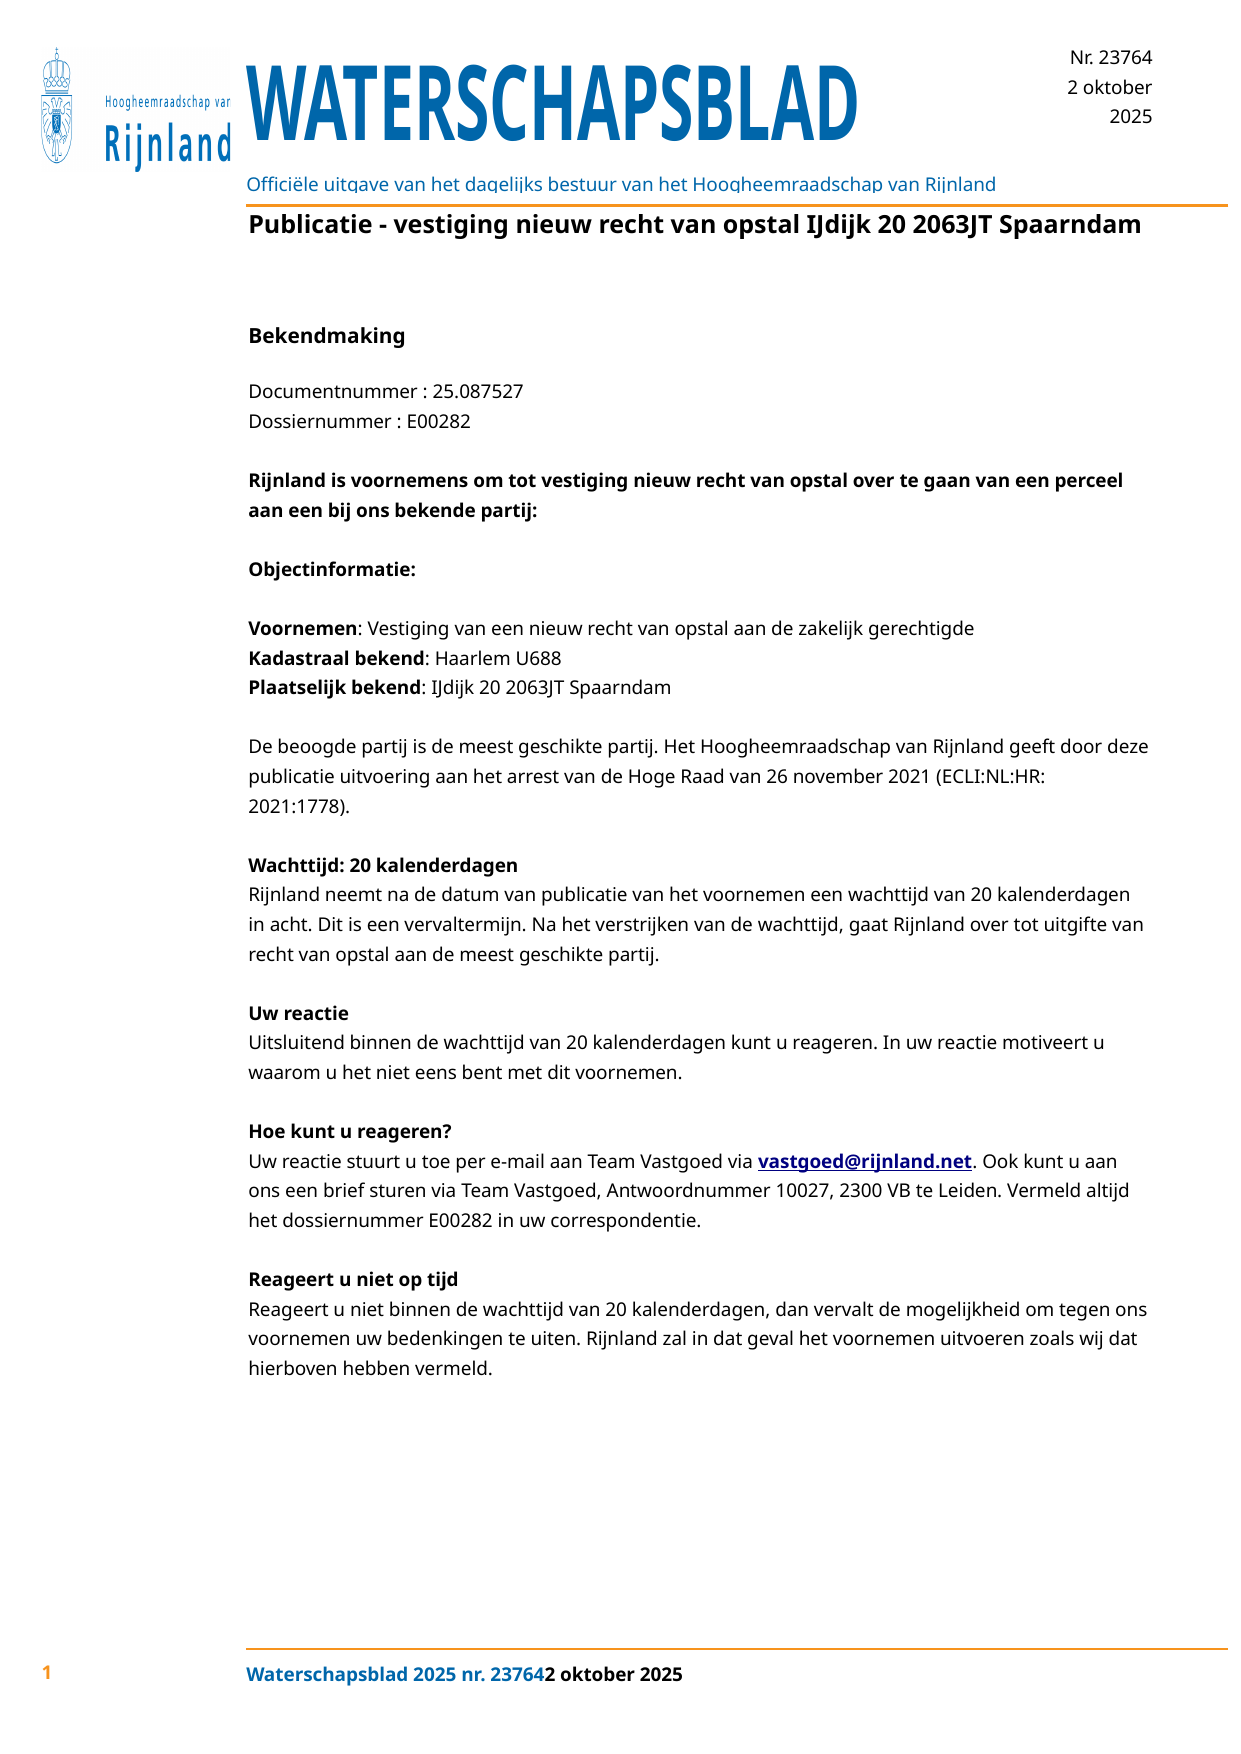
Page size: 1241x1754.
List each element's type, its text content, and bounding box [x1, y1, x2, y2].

text Hoe kunt u reageren? [248, 1118, 1152, 1144]
text Wachttijd: 20 kalenderdagen [248, 852, 1152, 878]
text Plaatselijk bekend: IJdijk 20 2063JT Spaarndam [248, 674, 1152, 700]
text De beoogde partij is de meest geschikte partij. Het Hoogheemraadschap van Rijnland geeft door deze publicatie uitvoering aan het arrest van de Hoge Raad van 26 november 2021 (ECLI:NL:HR: 2021:1778). [248, 734, 1152, 819]
text Objectinformatie: [248, 556, 1152, 582]
text Voornemen: Vestiging van een nieuw recht van opstal aan de zakelijk gerechtigde [248, 615, 1152, 641]
text Rijnland is voornemens om tot vestiging nieuw recht van opstal over te gaan van een perceel aan een bij ons bekende partij: [248, 467, 1152, 523]
text Dossiernummer : E00282 [248, 408, 1152, 434]
text Documentnummer : 25.087527 [248, 379, 1152, 404]
text Uitsluitend binnen de wachttijd van 20 kalenderdagen kunt u reageren. In uw reactie motiveert u waarom u het niet eens bent met dit voornemen. [248, 1029, 1152, 1085]
text Publicatie - vestiging nieuw recht van opstal IJdijk 20 2063JT Spaarndam [248, 207, 1152, 241]
text Reageert u niet binnen de wachttijd van 20 kalenderdagen, dan vervalt de mogelijkheid om tegen ons voornemen uw bedenkingen te uiten. Rijnland zal in dat geval het voornemen uitvoeren zoals wij dat hierboven hebben vermeld. [248, 1296, 1152, 1381]
text Reageert u niet op tijd [248, 1266, 1152, 1292]
text Rijnland neemt na de datum van publicatie van het voornemen een wachttijd van 20 kalenderdagen in acht. Dit is een vervaltermijn. Na het verstrijken van de wachttijd, gaat Rijnland over tot uitgifte van recht van opstal aan de meest geschikte partij. [248, 882, 1152, 967]
text Kadastraal bekend: Haarlem U688 [248, 645, 1152, 671]
text Uw reactie [248, 1000, 1152, 1026]
text Uw reactie stuurt u toe per e-mail aan Team Vastgoed via vastgoed@rijnland.net. Ook kunt u aan ons een brief sturen via Team Vastgoed, Antwoordnummer 10027, 2300 VB te Leiden. Vermeld altijd het dossiernummer E00282 in uw correspondentie. [248, 1148, 1152, 1233]
text Bekendmaking [248, 321, 1152, 349]
picture [41, 47, 231, 172]
